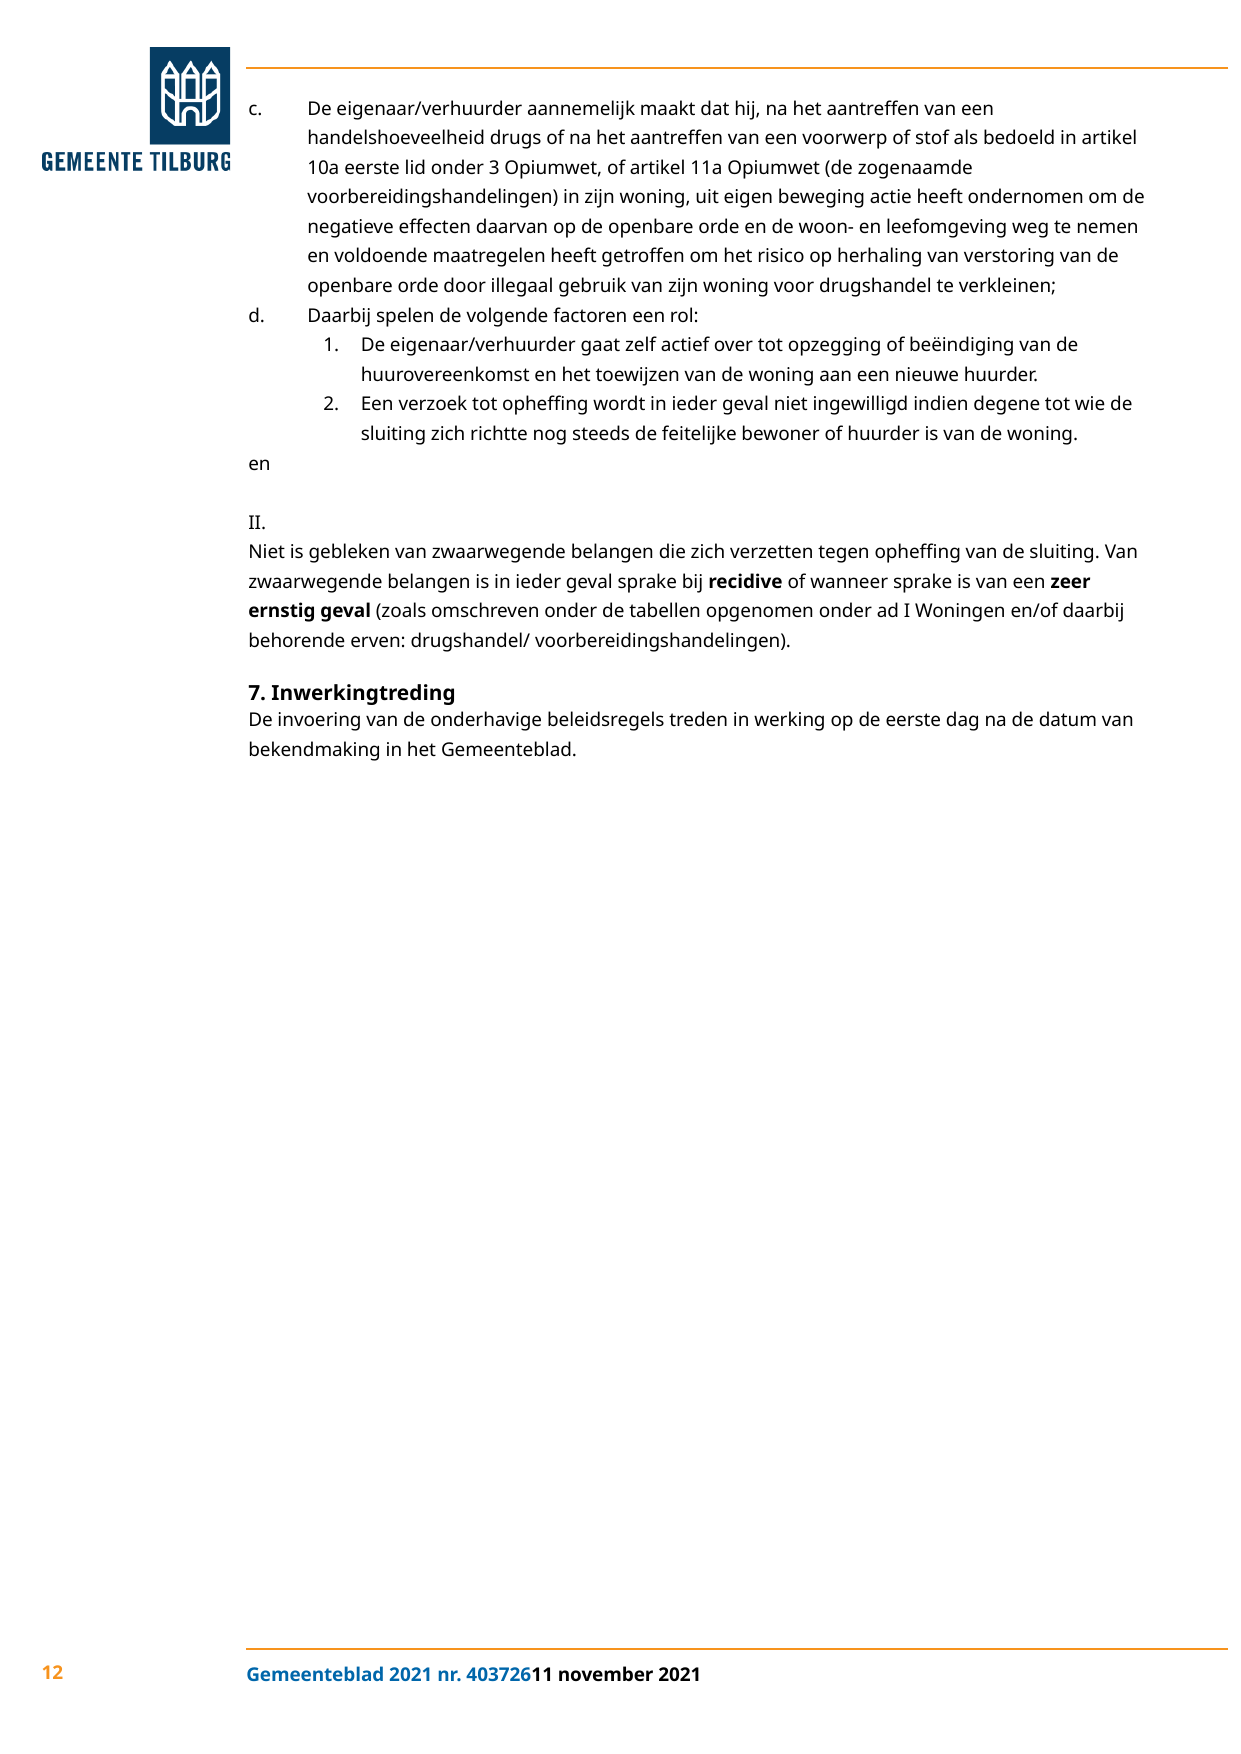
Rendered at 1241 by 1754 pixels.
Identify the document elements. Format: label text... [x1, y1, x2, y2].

list Daarbij spelen de volgende factoren een rol: [248, 302, 1152, 328]
text II. [248, 509, 1152, 535]
text Niet is gebleken van zwaarwegende belangen die zich verzetten tegen opheffing van de sluiting. Van zwaarwegende belangen is in ieder geval sprake bij recidive of wanneer sprake is van een zeer ernstig geval (zoals omschreven onder de tabellen opgenomen onder ad I Woningen en/of daarbij behorende erven: drugshandel/ voorbereidingshandelingen). [248, 538, 1152, 653]
list Een verzoek tot opheffing wordt in ieder geval niet ingewilligd indien degene tot wie de sluiting zich richtte nog steeds de feitelijke bewoner of huurder is van de woning. [323, 391, 1152, 446]
text 7. Inwerkingtreding [248, 678, 1152, 706]
list De eigenaar/verhuurder aannemelijk maakt dat hij, na het aantreffen van een handelshoeveelheid drugs of na het aantreffen van een voorwerp of stof als bedoeld in artikel 10a eerste lid onder 3 Opiumwet, of artikel 11a Opiumwet (de zogenaamde voorbereidingshandelingen) in zijn woning, uit eigen beweging actie heeft ondernomen om de negatieve effecten daarvan op de openbare orde en de woon- en leefomgeving weg te nemen en voldoende maatregelen heeft getroffen om het risico op herhaling van verstoring van de openbare orde door illegaal gebruik van zijn woning voor drugshandel te verkleinen; [248, 95, 1152, 298]
list De eigenaar/verhuurder gaat zelf actief over tot opzegging of beëindiging van de huurovereenkomst en het toewijzen van de woning aan een nieuwe huurder. [323, 331, 1152, 387]
picture [41, 47, 231, 172]
text en [248, 450, 1152, 476]
text De invoering van de onderhavige beleidsregels treden in werking op de eerste dag na de datum van bekendmaking in het Gemeenteblad. [248, 706, 1152, 761]
